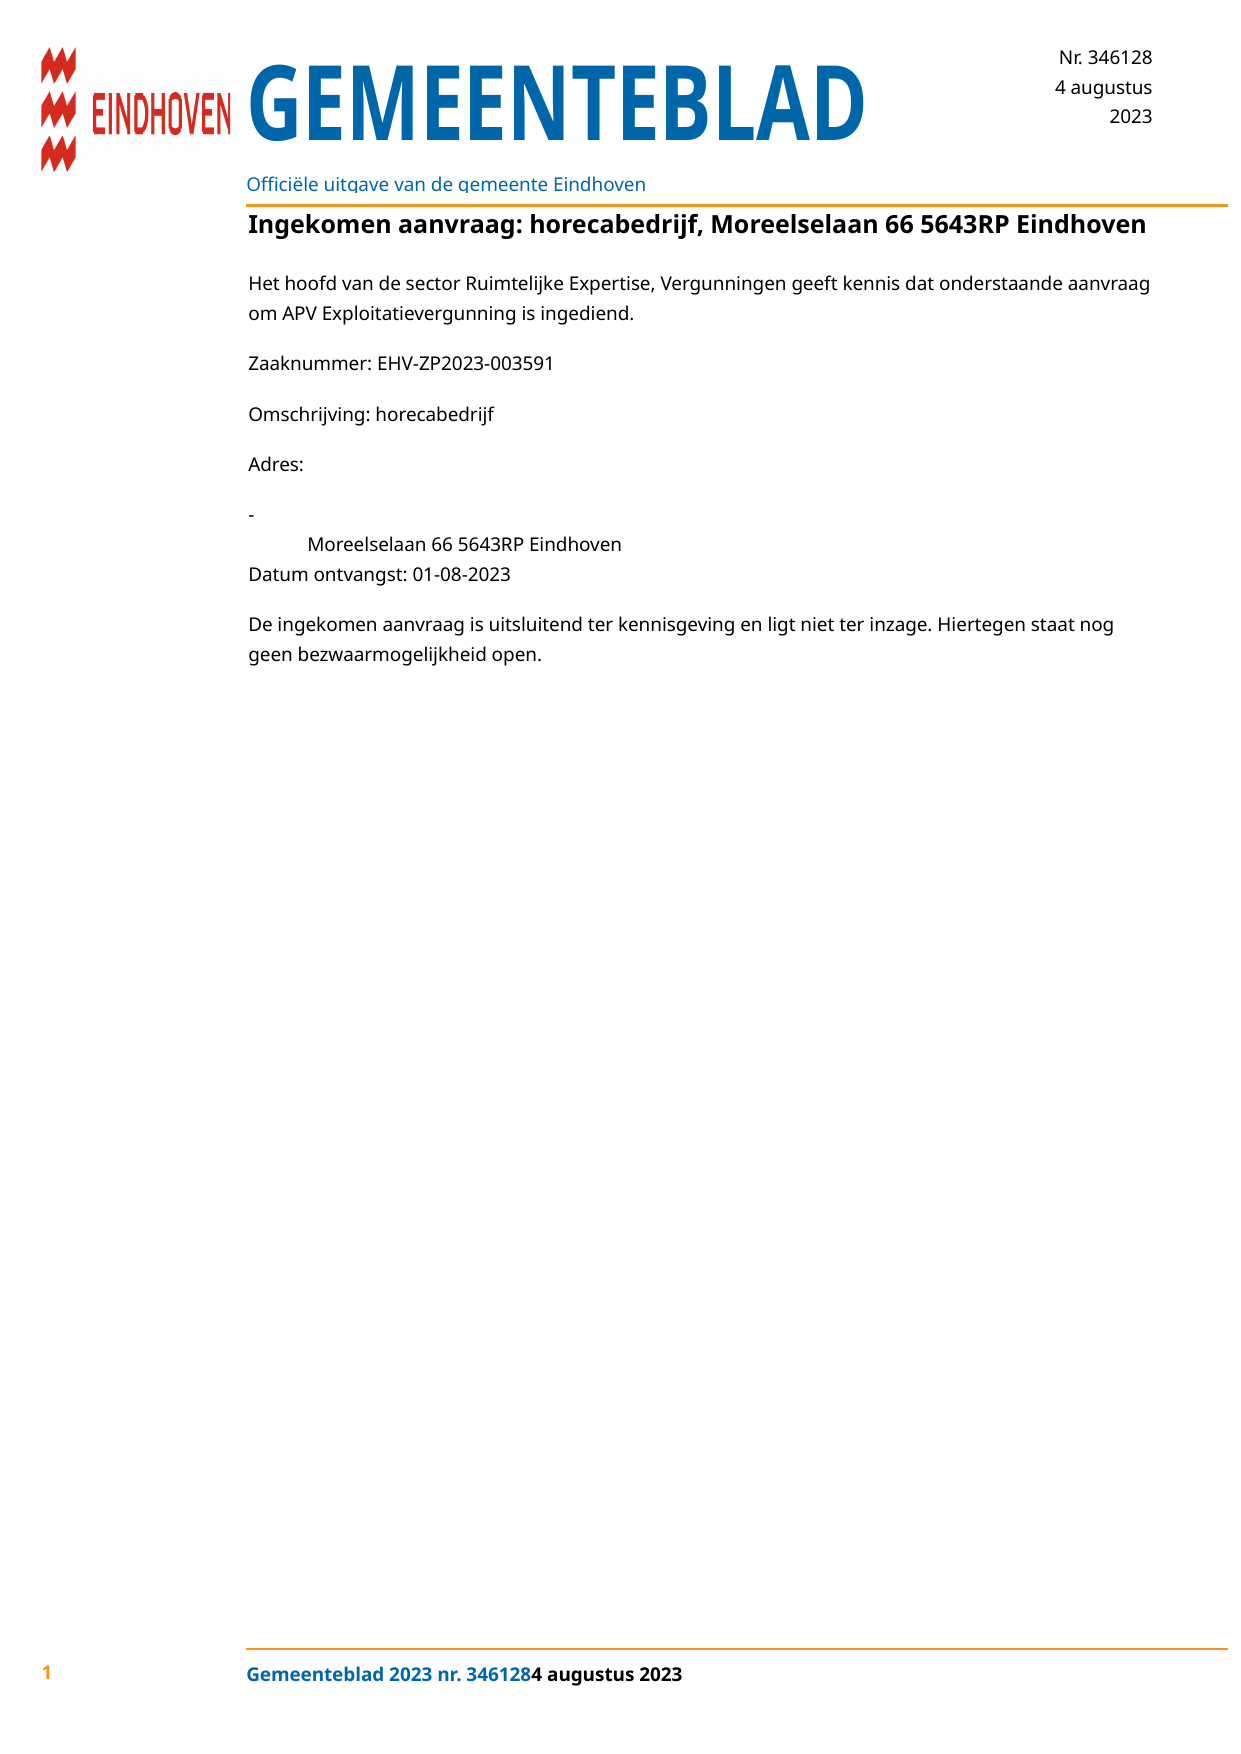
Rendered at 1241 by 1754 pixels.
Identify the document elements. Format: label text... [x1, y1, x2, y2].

text Het hoofd van de sector Ruimtelijke Expertise, Vergunningen geeft kennis dat onderstaande aanvraag om APV Exploitatievergunning is ingediend. [248, 270, 1152, 326]
text Omschrijving: horecabedrijf [248, 401, 1152, 426]
text Adres: [248, 451, 1152, 477]
text De ingekomen aanvraag is uitsluitend ter kennisgeving en ligt niet ter inzage. Hiertegen staat nog geen bezwaarmogelijkheid open. [248, 611, 1152, 666]
text Zaaknummer: EHV-ZP2023-003591 [248, 350, 1152, 376]
text Ingekomen aanvraag: horecabedrijf, Moreelselaan 66 5643RP Eindhoven [248, 207, 1152, 241]
list Moreelselaan 66 5643RP Eindhoven [248, 531, 1152, 557]
picture [41, 47, 231, 172]
text Datum ontvangst: 01-08-2023 [248, 561, 1152, 586]
